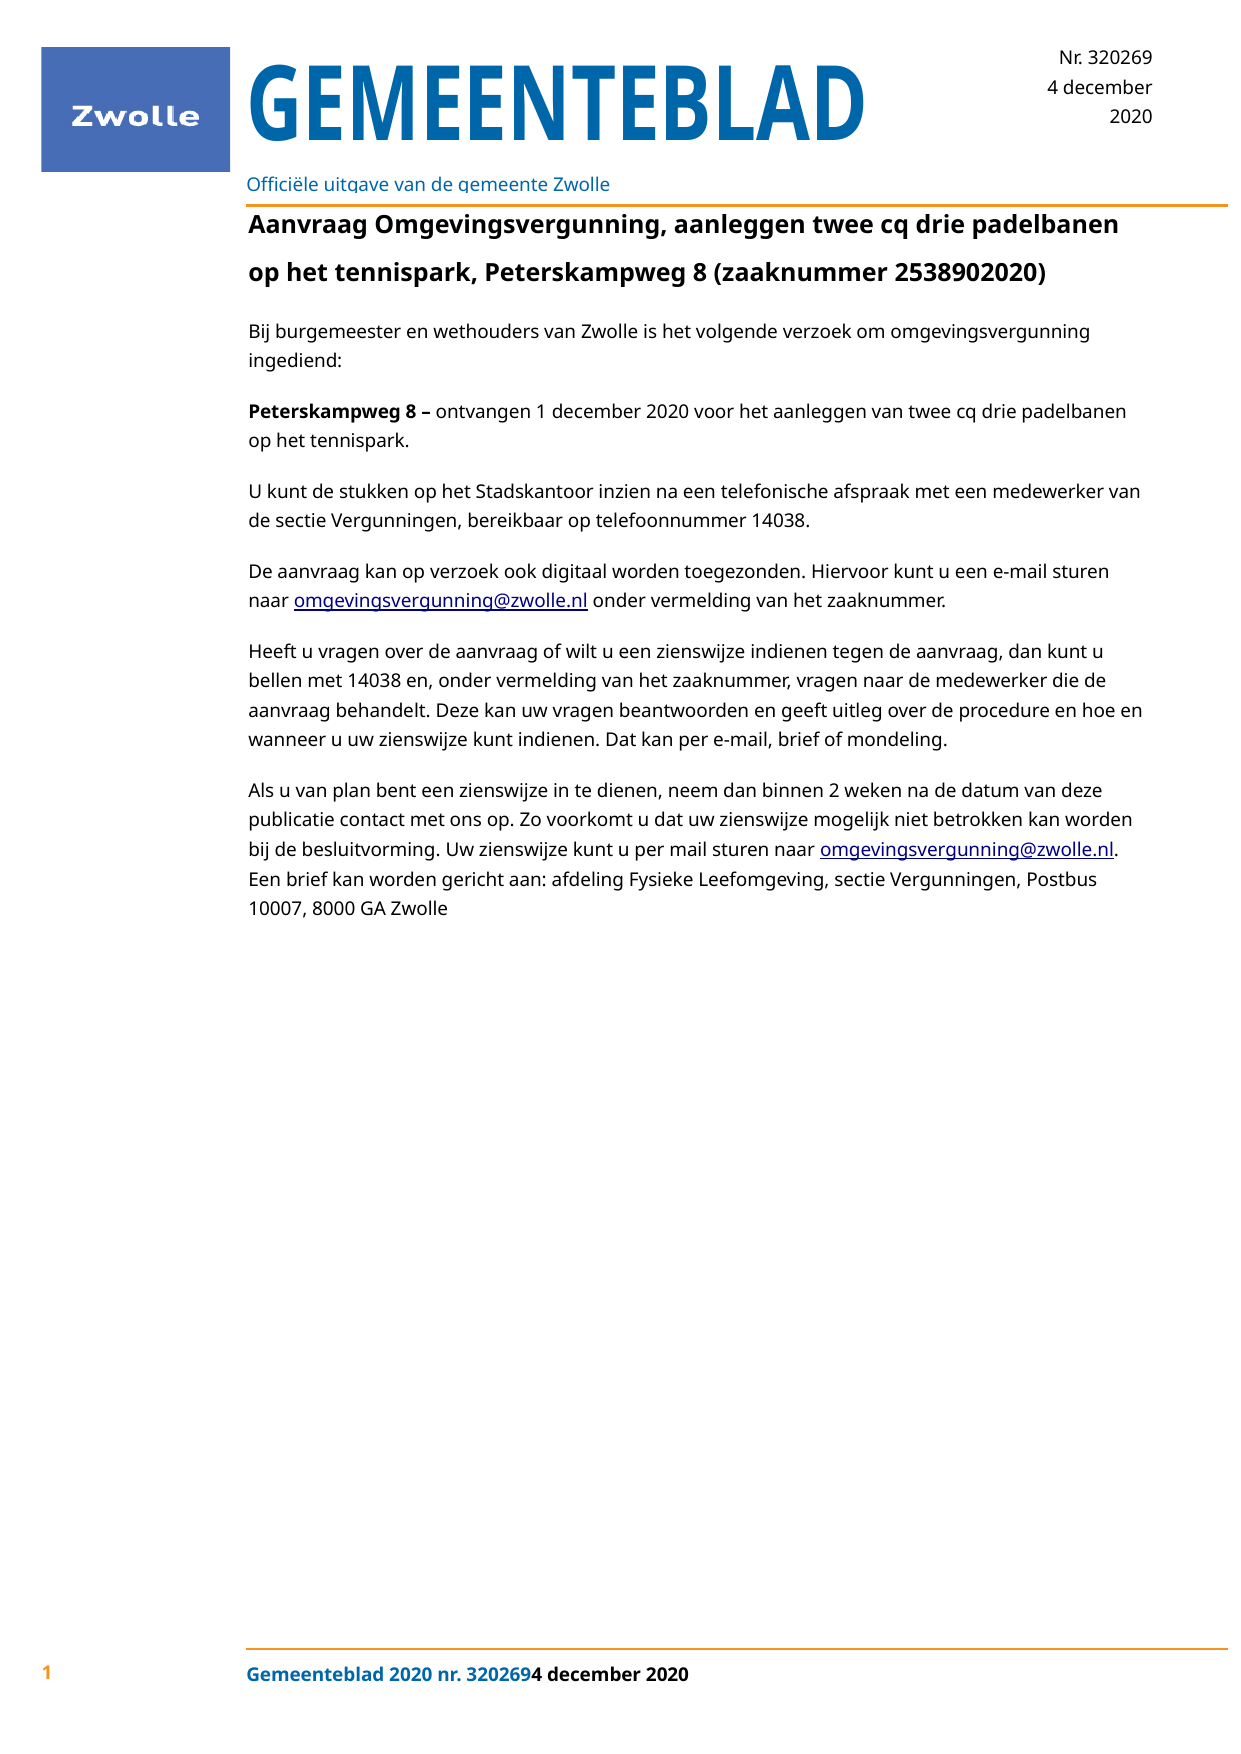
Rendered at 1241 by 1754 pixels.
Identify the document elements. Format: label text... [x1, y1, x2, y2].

text Als u van plan bent een zienswijze in te dienen, neem dan binnen 2 weken na de datum van deze publicatie contact met ons op. Zo voorkomt u dat uw zienswijze mogelijk niet betrokken kan worden bij de besluitvorming. Uw zienswijze kunt u per mail sturen naar omgevingsvergunning@zwolle.nl. Een brief kan worden gericht aan: afdeling Fysieke Leefomgeving, sectie Vergunningen, Postbus 10007, 8000 GA Zwolle [248, 777, 1152, 921]
text Peterskampweg 8 – ontvangen 1 december 2020 voor het aanleggen van twee cq drie padelbanen op het tennispark. [248, 398, 1152, 453]
text Heeft u vragen over de aanvraag of wilt u een zienswijze indienen tegen de aanvraag, dan kunt u bellen met 14038 en, onder vermelding van het zaaknummer, vragen naar de medewerker die de aanvraag behandelt. Deze kan uw vragen beantwoorden en geeft uitleg over de procedure en hoe en wanneer u uw zienswijze kunt indienen. Dat kan per e-mail, brief of mondeling. [248, 638, 1152, 752]
picture [41, 47, 231, 172]
text Bij burgemeester en wethouders van Zwolle is het volgende verzoek om omgevingsvergunning ingediend: [248, 318, 1152, 373]
text Aanvraag Omgevingsvergunning, aanleggen twee cq drie padelbanen op het tennispark, Peterskampweg 8 (zaaknummer 2538902020) [248, 207, 1152, 288]
text U kunt de stukken op het Stadskantoor inzien na een telefonische afspraak met een medewerker van de sectie Vergunningen, bereikbaar op telefoonnummer 14038. [248, 478, 1152, 533]
text De aanvraag kan op verzoek ook digitaal worden toegezonden. Hiervoor kunt u een e-mail sturen naar omgevingsvergunning@zwolle.nl onder vermelding van het zaaknummer. [248, 558, 1152, 613]
